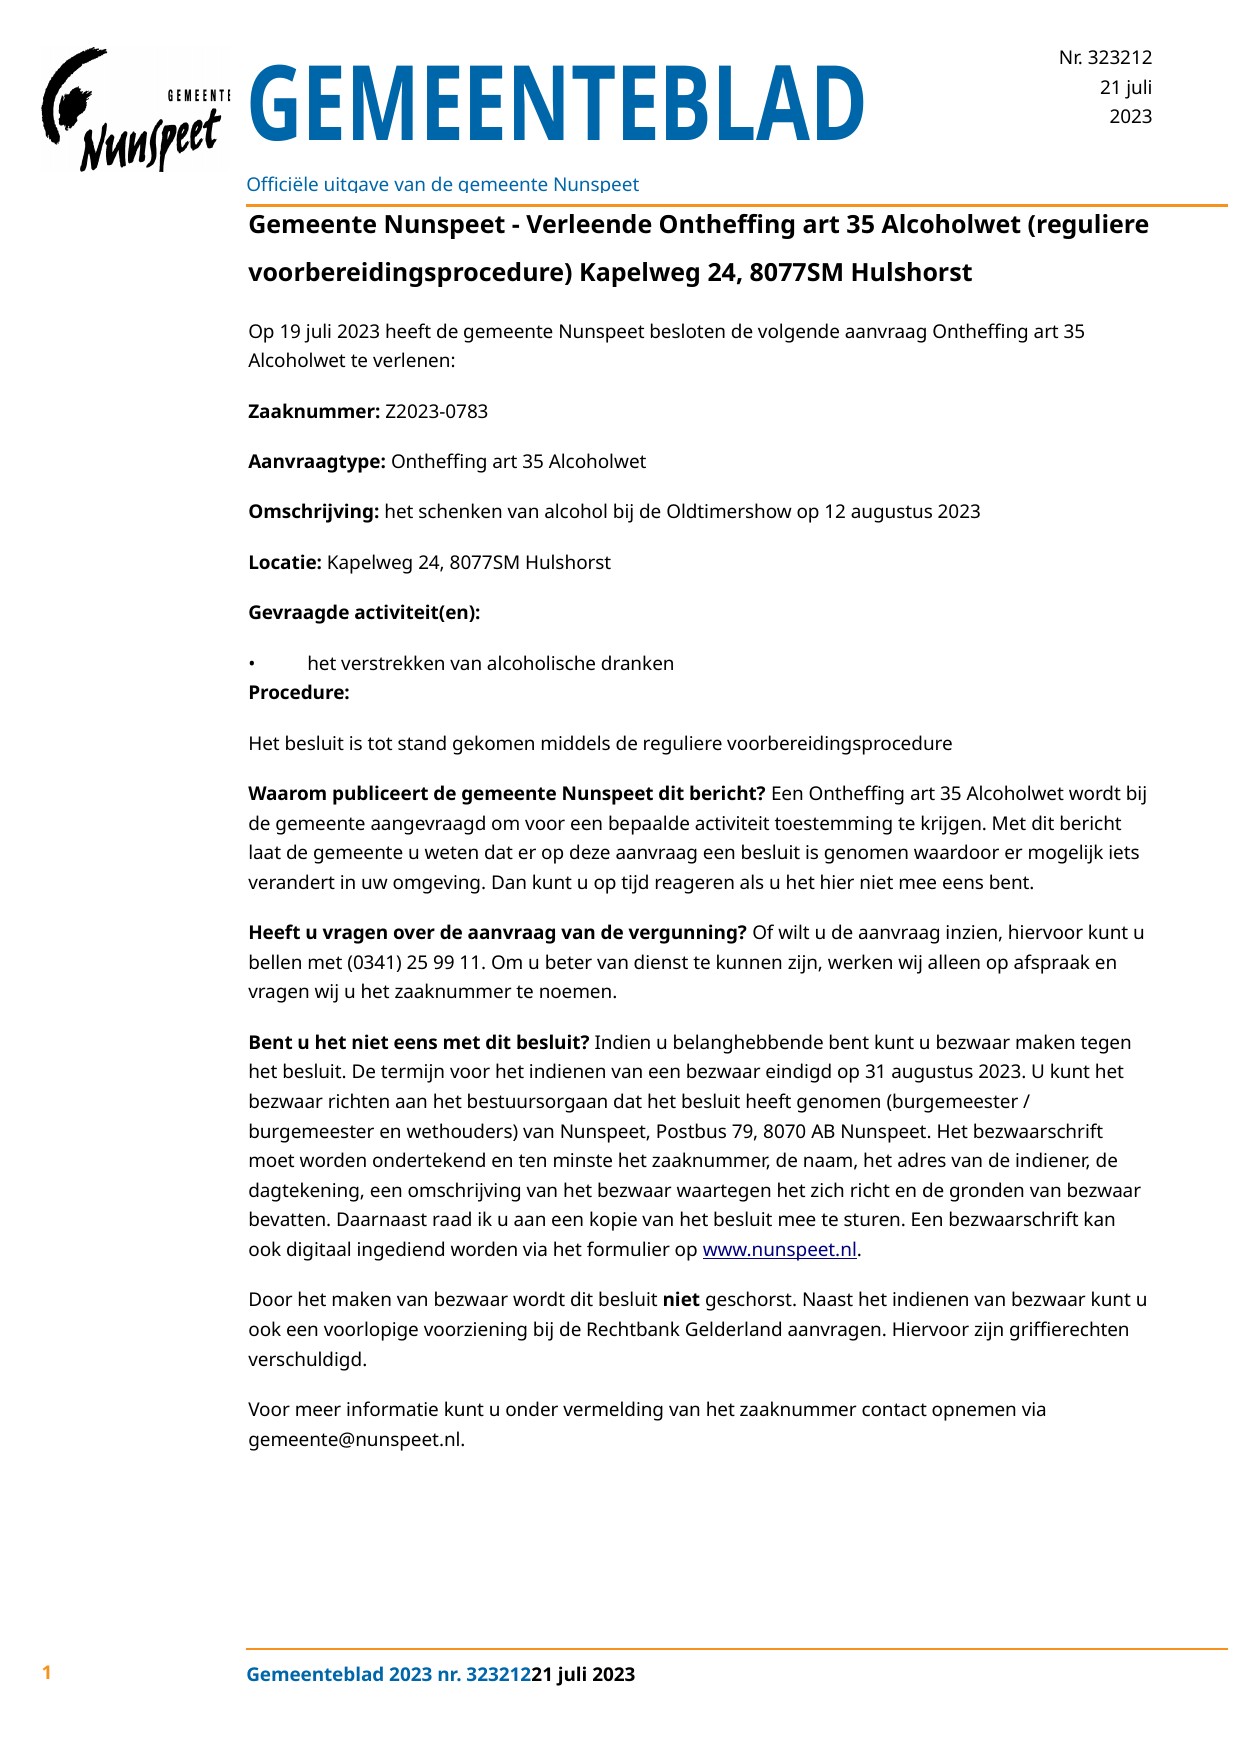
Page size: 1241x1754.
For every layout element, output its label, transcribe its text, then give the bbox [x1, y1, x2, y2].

text Het besluit is tot stand gekomen middels de reguliere voorbereidingsprocedure [248, 730, 1152, 756]
text Zaaknummer: Z2023-0783 [248, 398, 1152, 424]
text Procedure: [248, 679, 1152, 705]
text Locatie: Kapelweg 24, 8077SM Hulshorst [248, 549, 1152, 575]
text Aanvraagtype: Ontheffing art 35 Alcoholwet [248, 448, 1152, 474]
text Op 19 juli 2023 heeft de gemeente Nunspeet besloten de volgende aanvraag Ontheffing art 35 Alcoholwet te verlenen: [248, 318, 1152, 373]
picture [41, 47, 231, 172]
text Waarom publiceert de gemeente Nunspeet dit bericht? Een Ontheffing art 35 Alcoholwet wordt bij de gemeente aangevraagd om voor een bepaalde activiteit toestemming te krijgen. Met dit bericht laat de gemeente u weten dat er op deze aanvraag een besluit is genomen waardoor er mogelijk iets verandert in uw omgeving. Dan kunt u op tijd reageren als u het hier niet mee eens bent. [248, 780, 1152, 895]
text Gemeente Nunspeet - Verleende Ontheffing art 35 Alcoholwet (reguliere voorbereidingsprocedure) Kapelweg 24, 8077SM Hulshorst [248, 207, 1152, 288]
text Gevraagde activiteit(en): [248, 599, 1152, 625]
text Door het maken van bezwaar wordt dit besluit niet geschorst. Naast het indienen van bezwaar kunt u ook een voorlopige voorziening bij de Rechtbank Gelderland aanvragen. Hiervoor zijn griffierechten verschuldigd. [248, 1287, 1152, 1372]
text Heeft u vragen over de aanvraag van de vergunning? Of wilt u de aanvraag inzien, hiervoor kunt u bellen met (0341) 25 99 11. Om u beter van dienst te kunnen zijn, werken wij alleen op afspraak en vragen wij u het zaaknummer te noemen. [248, 919, 1152, 1004]
text Omschrijving: het schenken van alcohol bij de Oldtimershow op 12 augustus 2023 [248, 499, 1152, 524]
text Voor meer informatie kunt u onder vermelding van het zaaknummer contact opnemen via gemeente@nunspeet.nl. [248, 1396, 1152, 1452]
list het verstrekken van alcoholische dranken [248, 650, 1152, 676]
text Bent u het niet eens met dit besluit? Indien u belanghebbende bent kunt u bezwaar maken tegen het besluit. De termijn voor het indienen van een bezwaar eindigd op 31 augustus 2023. U kunt het bezwaar richten aan het bestuursorgaan dat het besluit heeft genomen (burgemeester / burgemeester en wethouders) van Nunspeet, Postbus 79, 8070 AB Nunspeet. Het bezwaarschrift moet worden ondertekend en ten minste het zaaknummer, de naam, het adres van de indiener, de dagtekening, een omschrijving van het bezwaar waartegen het zich richt en de gronden van bezwaar bevatten. Daarnaast raad ik u aan een kopie van het besluit mee te sturen. Een bezwaarschrift kan ook digitaal ingediend worden via het formulier op www.nunspeet.nl. [248, 1029, 1152, 1262]
